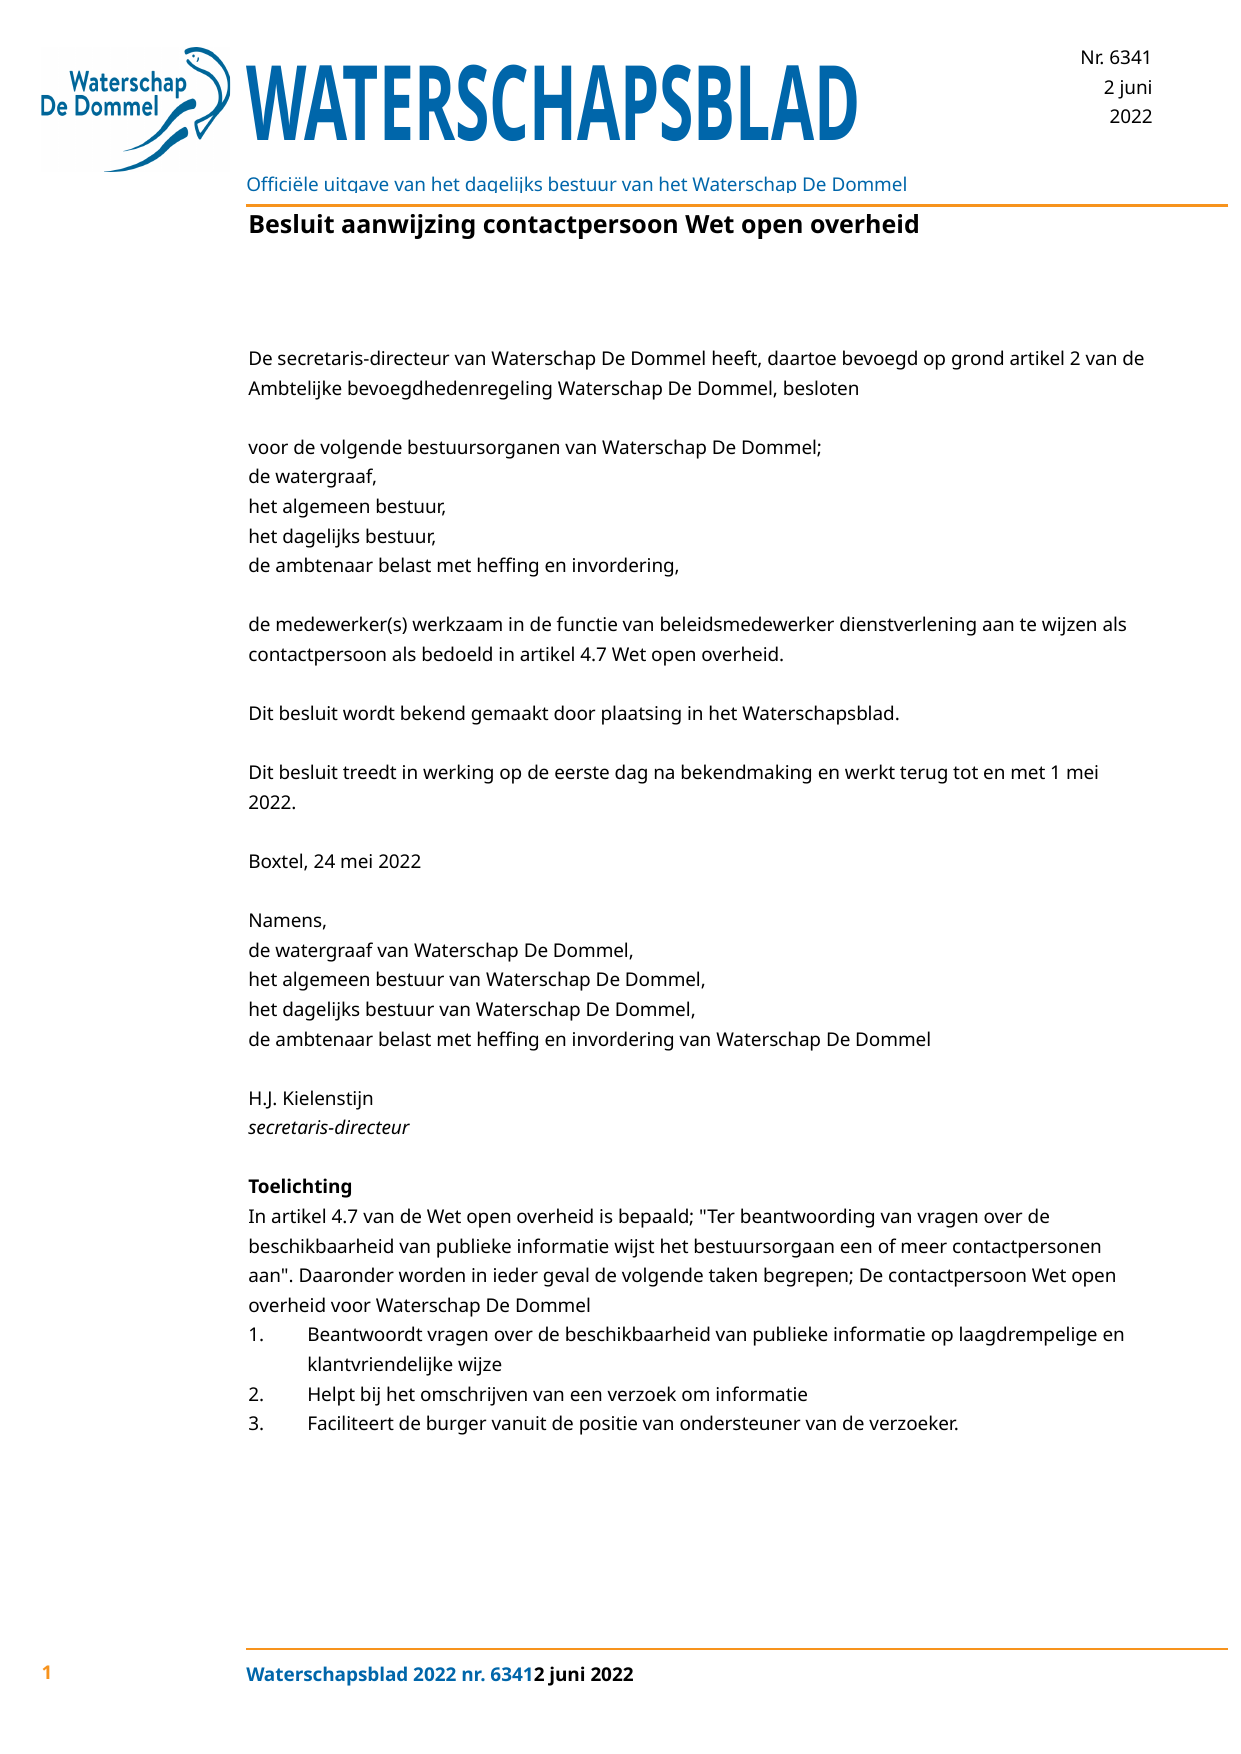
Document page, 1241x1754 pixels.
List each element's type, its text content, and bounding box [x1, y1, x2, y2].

text de watergraaf, [248, 464, 1152, 489]
picture [45, 99, 51, 111]
text secretaris-directeur [248, 1114, 1152, 1140]
text Dit besluit treedt in werking op de eerste dag na bekendmaking en werkt terug tot en met 1 mei 2022. [248, 759, 1152, 815]
text de watergraaf van Waterschap De Dommel, [248, 937, 1152, 963]
text het algemeen bestuur van Waterschap De Dommel, [248, 967, 1152, 992]
text Besluit aanwijzing contactpersoon Wet open overheid [248, 207, 1152, 241]
text het dagelijks bestuur van Waterschap De Dommel, [248, 996, 1152, 1022]
text Dit besluit wordt bekend gemaakt door plaatsing in het Waterschapsblad. [248, 700, 1152, 726]
text Namens, [248, 907, 1152, 933]
text De secretaris-directeur van Waterschap De Dommel heeft, daartoe bevoegd op grond artikel 2 van de Ambtelijke bevoegdhedenregeling Waterschap De Dommel, besloten [248, 345, 1152, 401]
text het algemeen bestuur, [248, 493, 1152, 519]
picture [198, 118, 210, 131]
text In artikel 4.7 van de Wet open overheid is bepaald; "Ter beantwoording van vragen over de beschikbaarheid van publieke informatie wijst het bestuursorgaan een of meer contactpersonen aan". Daaronder worden in ieder geval de volgende taken begrepen; De contactpersoon Wet open overheid voor Waterschap De Dommel [248, 1203, 1152, 1318]
text de ambtenaar belast met heffing en invordering, [248, 552, 1152, 578]
text de ambtenaar belast met heffing en invordering van Waterschap De Dommel [248, 1026, 1152, 1051]
list Helpt bij het omschrijven van een verzoek om informatie [248, 1381, 1152, 1406]
list Beantwoordt vragen over de beschikbaarheid van publieke informatie op laagdrempelige en klantvriendelijke wijze [248, 1322, 1152, 1377]
text H.J. Kielenstijn [248, 1085, 1152, 1111]
list Faciliteert de burger vanuit de positie van ondersteuner van de verzoeker. [248, 1410, 1152, 1436]
picture [41, 47, 231, 172]
text Boxtel, 24 mei 2022 [248, 848, 1152, 874]
text voor de volgende bestuursorganen van Waterschap De Dommel; [248, 434, 1152, 460]
text Toelichting [248, 1174, 1152, 1199]
text het dagelijks bestuur, [248, 523, 1152, 548]
picture [204, 47, 231, 76]
text de medewerker(s) werkzaam in de functie van beleidsmedewerker dienstverlening aan te wijzen als contactpersoon als bedoeld in artikel 4.7 Wet open overheid. [248, 612, 1152, 667]
